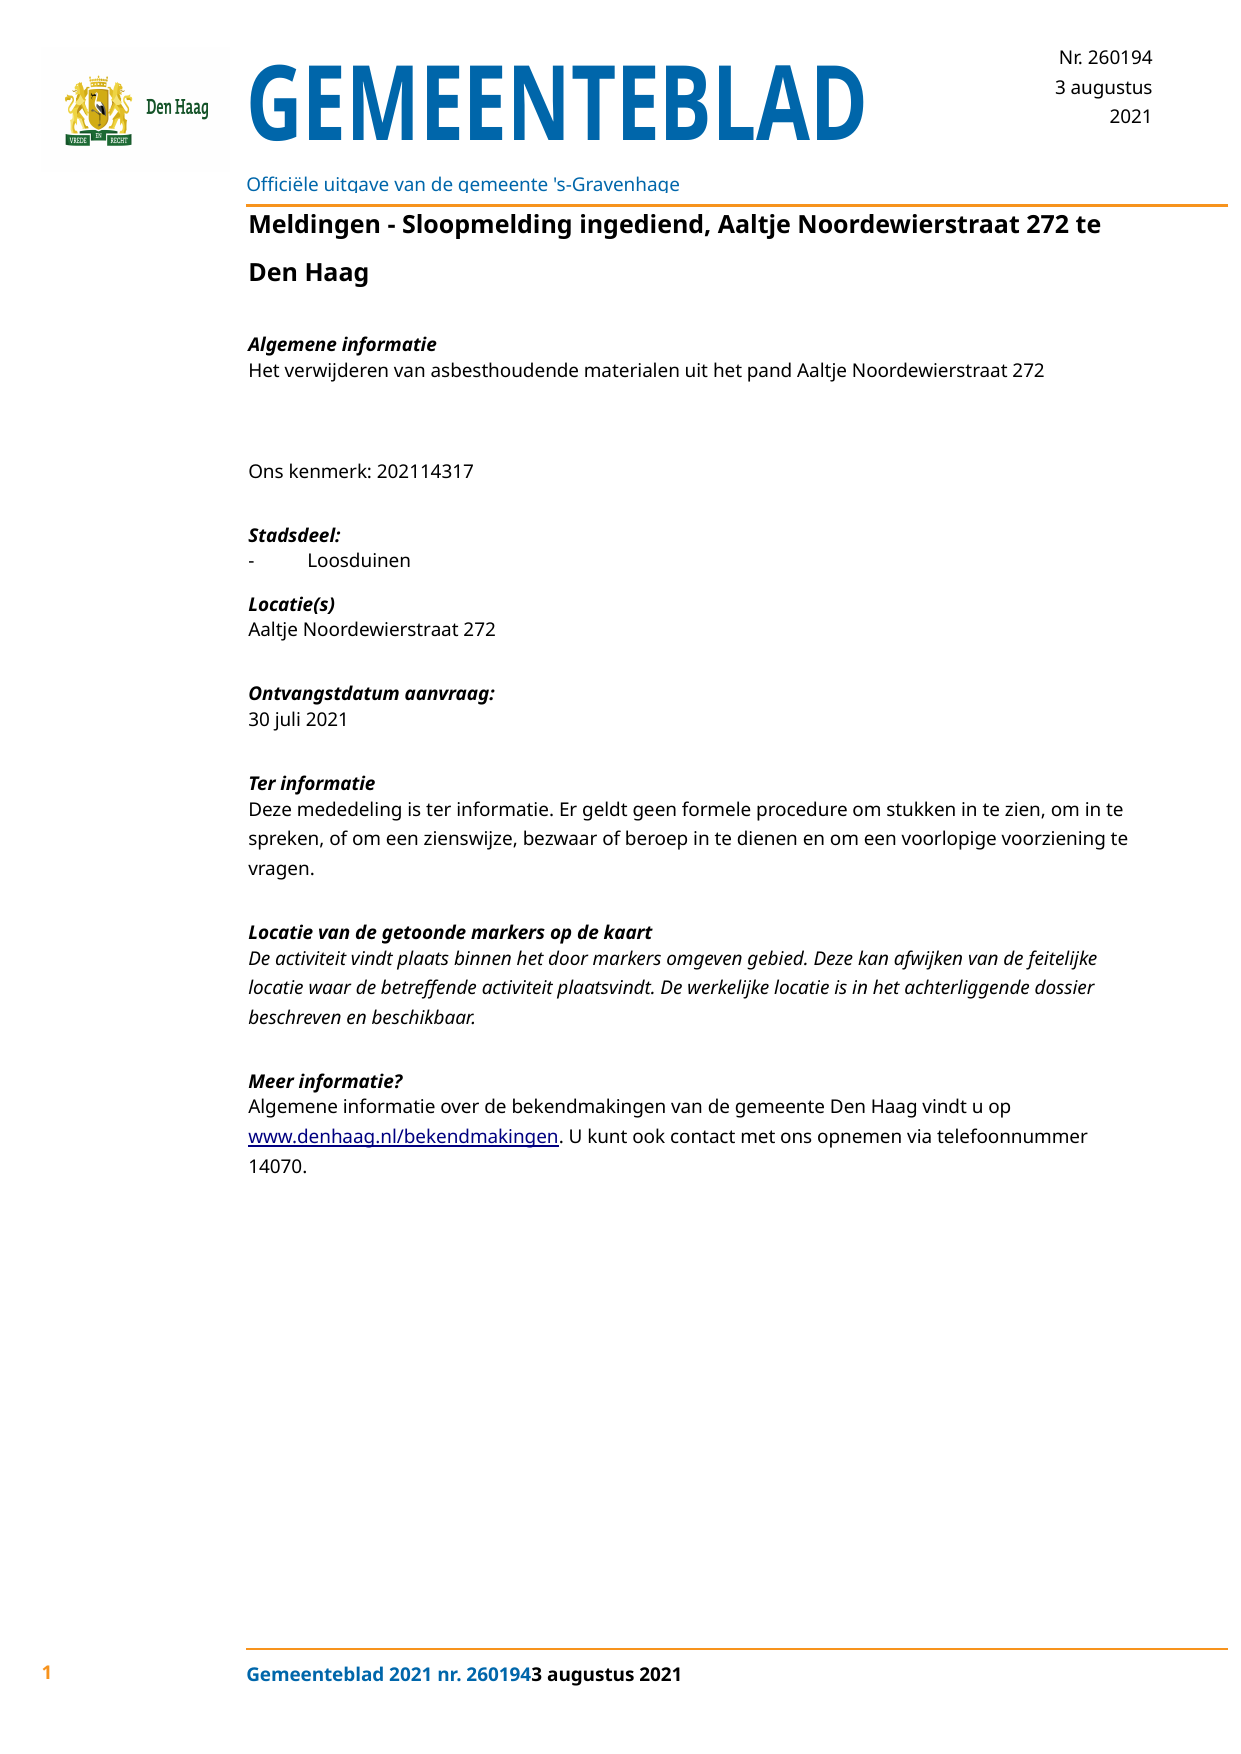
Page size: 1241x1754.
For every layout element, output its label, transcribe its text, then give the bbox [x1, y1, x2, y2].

text Algemene informatie [248, 331, 1152, 357]
picture [41, 47, 231, 172]
text Algemene informatie over de bekendmakingen van de gemeente Den Haag vindt u op www.denhaag.nl/bekendmakingen. U kunt ook contact met ons opnemen via telefoonnummer 14070. [248, 1094, 1152, 1178]
text Ter informatie [248, 770, 1152, 796]
text Ontvangstdatum aanvraag: [248, 681, 1152, 706]
text Deze mededeling is ter informatie. Er geldt geen formele procedure om stukken in te zien, om in te spreken, of om een zienswijze, bezwaar of beroep in te dienen en om een voorlopige voorziening te vragen. [248, 796, 1152, 881]
text Locatie van de getoonde markers op de kaart [248, 919, 1152, 945]
text Aaltje Noordewierstraat 272 [248, 617, 1152, 642]
text De activiteit vindt plaats binnen het door markers omgeven gebied. Deze kan afwijken van de feitelijke locatie waar de betreffende activiteit plaatsvindt. De werkelijke locatie is in het achterliggende dossier beschreven en beschikbaar. [248, 945, 1152, 1030]
text Locatie(s) [248, 591, 1152, 617]
text Het verwijderen van asbesthoudende materialen uit het pand Aaltje Noordewierstraat 272 [248, 357, 1152, 383]
text Stadsdeel: [248, 522, 1152, 548]
text Meldingen - Sloopmelding ingediend, Aaltje Noordewierstraat 272 te Den Haag [248, 207, 1152, 288]
list Loosduinen [248, 548, 1152, 573]
text Meer informatie? [248, 1068, 1152, 1094]
text Ons kenmerk: 202114317 [248, 458, 1152, 484]
text 30 juli 2021 [248, 706, 1152, 732]
